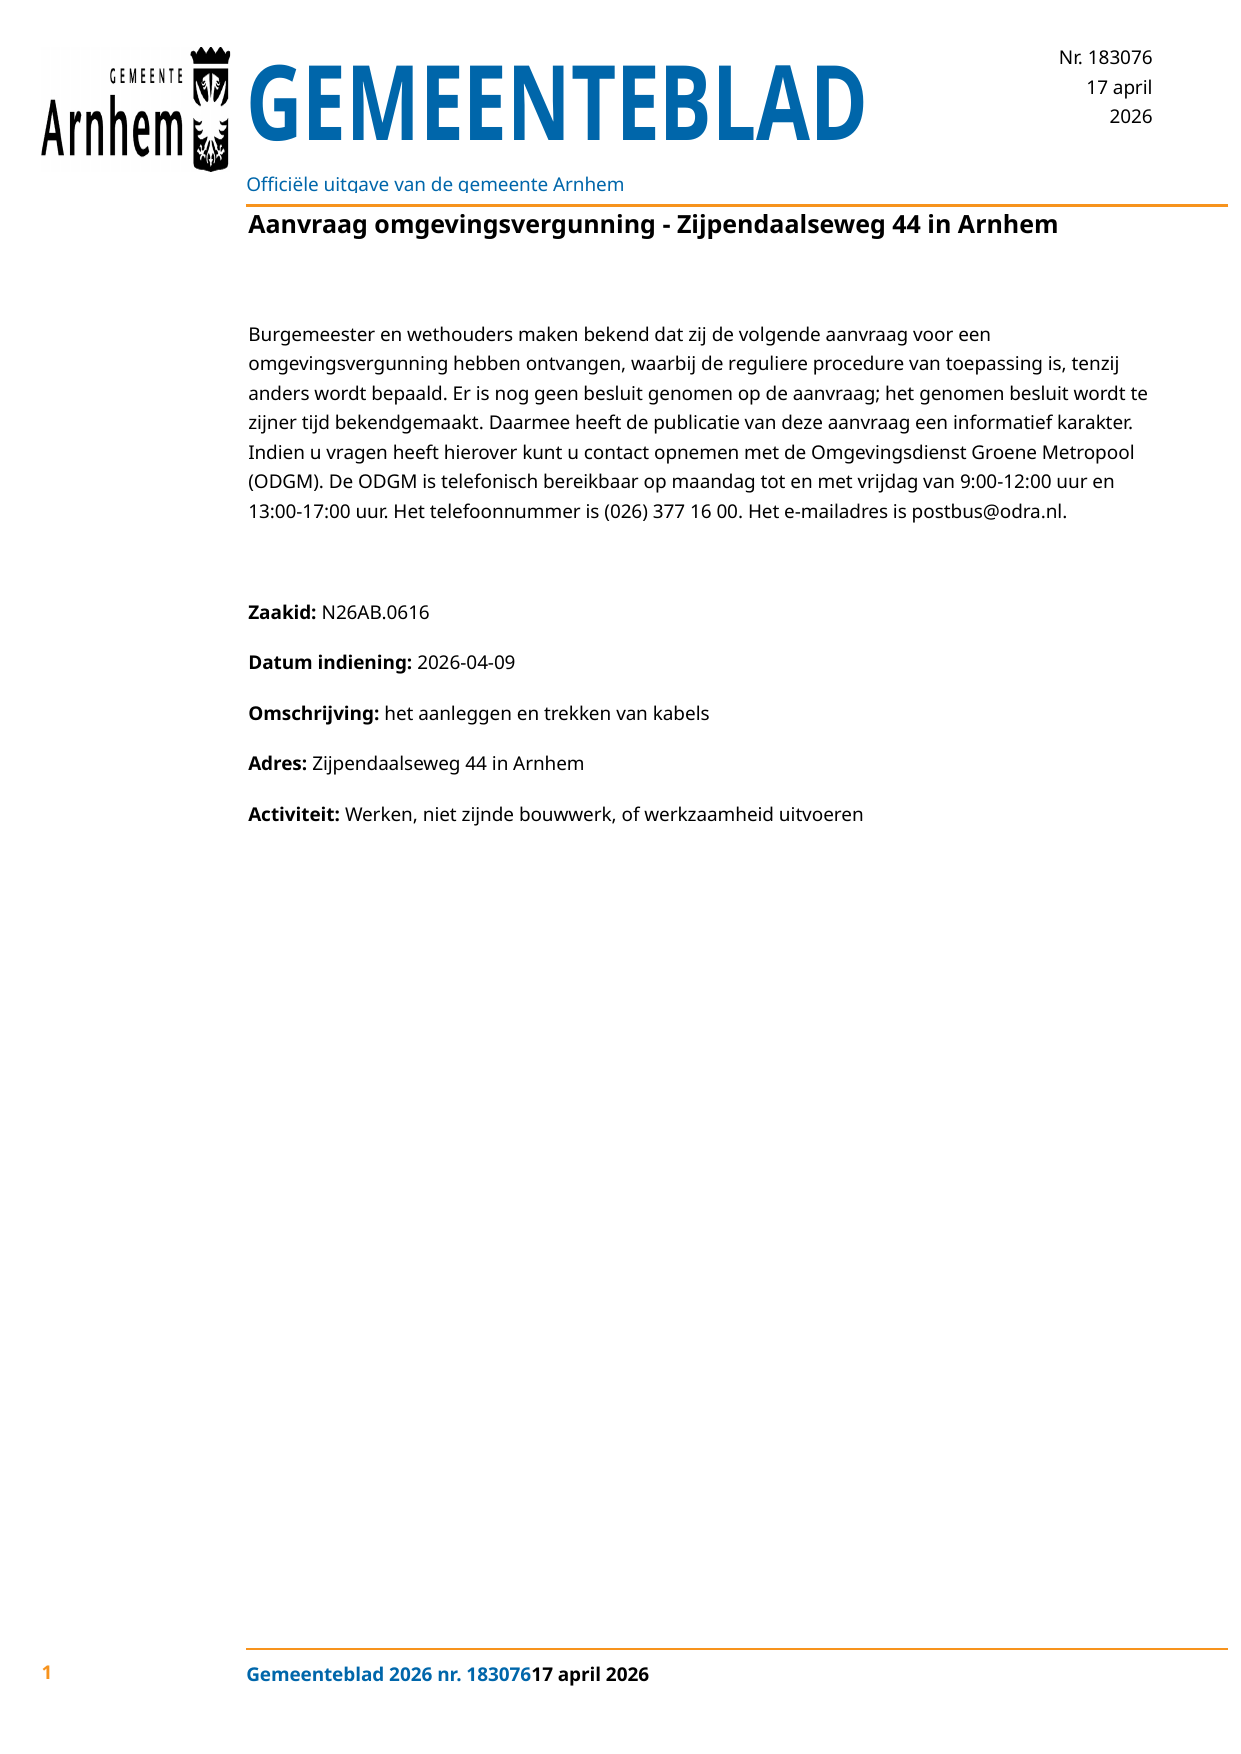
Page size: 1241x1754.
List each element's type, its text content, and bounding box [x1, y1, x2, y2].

text Activiteit: Werken, niet zijnde bouwwerk, of werkzaamheid uitvoeren [248, 801, 1152, 826]
text Omschrijving: het aanleggen en trekken van kabels [248, 700, 1152, 726]
text Aanvraag omgevingsvergunning - Zijpendaalseweg 44 in Arnhem [248, 207, 1152, 241]
text Burgemeester en wethouders maken bekend dat zij de volgende aanvraag voor een omgevingsvergunning hebben ontvangen, waarbij de reguliere procedure van toepassing is, tenzij anders wordt bepaald. Er is nog geen besluit genomen op de aanvraag; het genomen besluit wordt te zijner tijd bekendgemaakt. Daarmee heeft de publicatie van deze aanvraag een informatief karakter. Indien u vragen heeft hierover kunt u contact opnemen met de Omgevingsdienst Groene Metropool (ODGM). De ODGM is telefonisch bereikbaar op maandag tot en met vrijdag van 9:00-12:00 uur en 13:00-17:00 uur. Het telefoonnummer is (026) 377 16 00. Het e-mailadres is postbus@odra.nl. [248, 321, 1152, 524]
text Adres: Zijpendaalseweg 44 in Arnhem [248, 750, 1152, 776]
text Zaakid: N26AB.0616 [248, 599, 1152, 625]
picture [41, 47, 231, 172]
text Datum indiening: 2026-04-09 [248, 649, 1152, 675]
